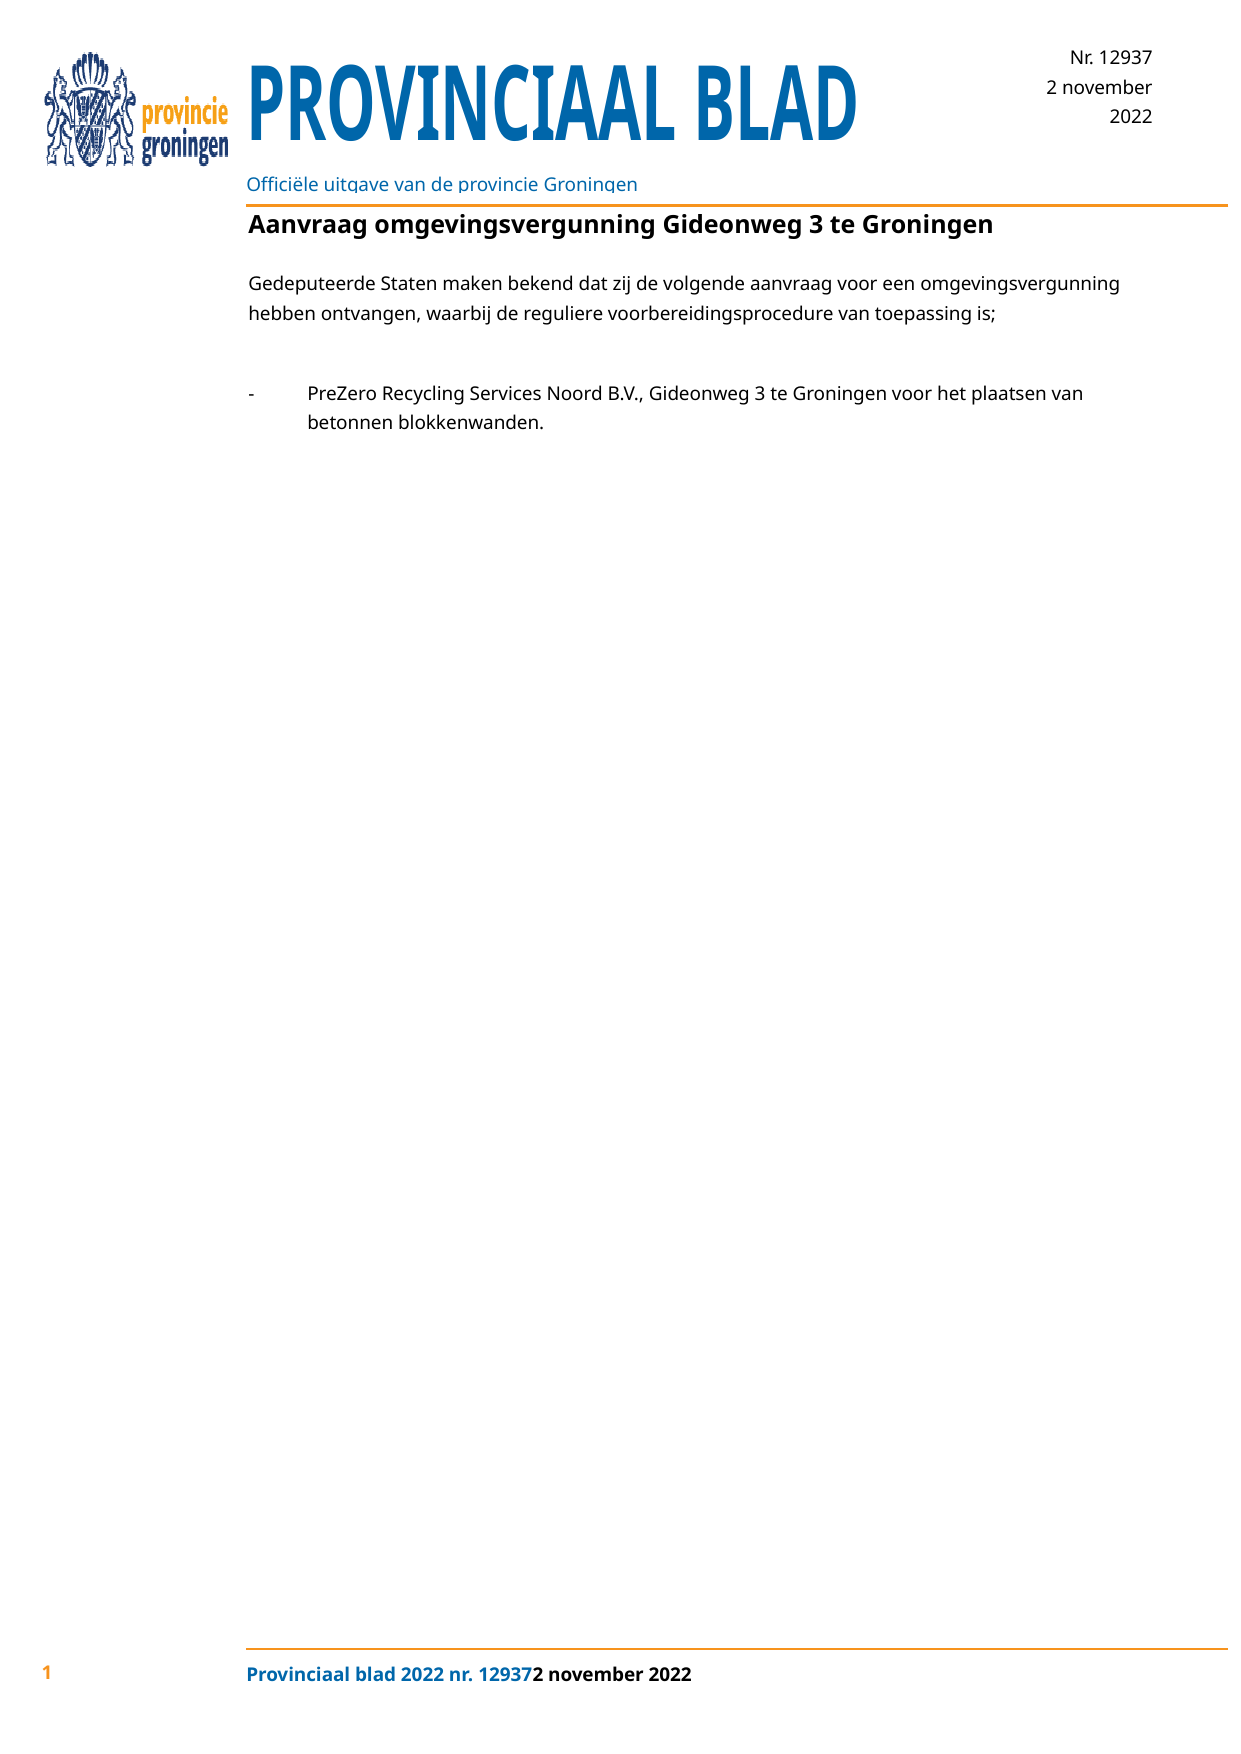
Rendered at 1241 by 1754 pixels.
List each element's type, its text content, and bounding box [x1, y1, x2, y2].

text Gedeputeerde Staten maken bekend dat zij de volgende aanvraag voor een omgevingsvergunning hebben ontvangen, waarbij de reguliere voorbereidingsprocedure van toepassing is; [248, 270, 1152, 326]
picture [41, 47, 231, 172]
text Aanvraag omgevingsvergunning Gideonweg 3 te Groningen [248, 207, 1152, 241]
list PreZero Recycling Services Noord B.V., Gideonweg 3 te Groningen voor het plaatsen van betonnen blokkenwanden. [248, 380, 1152, 435]
